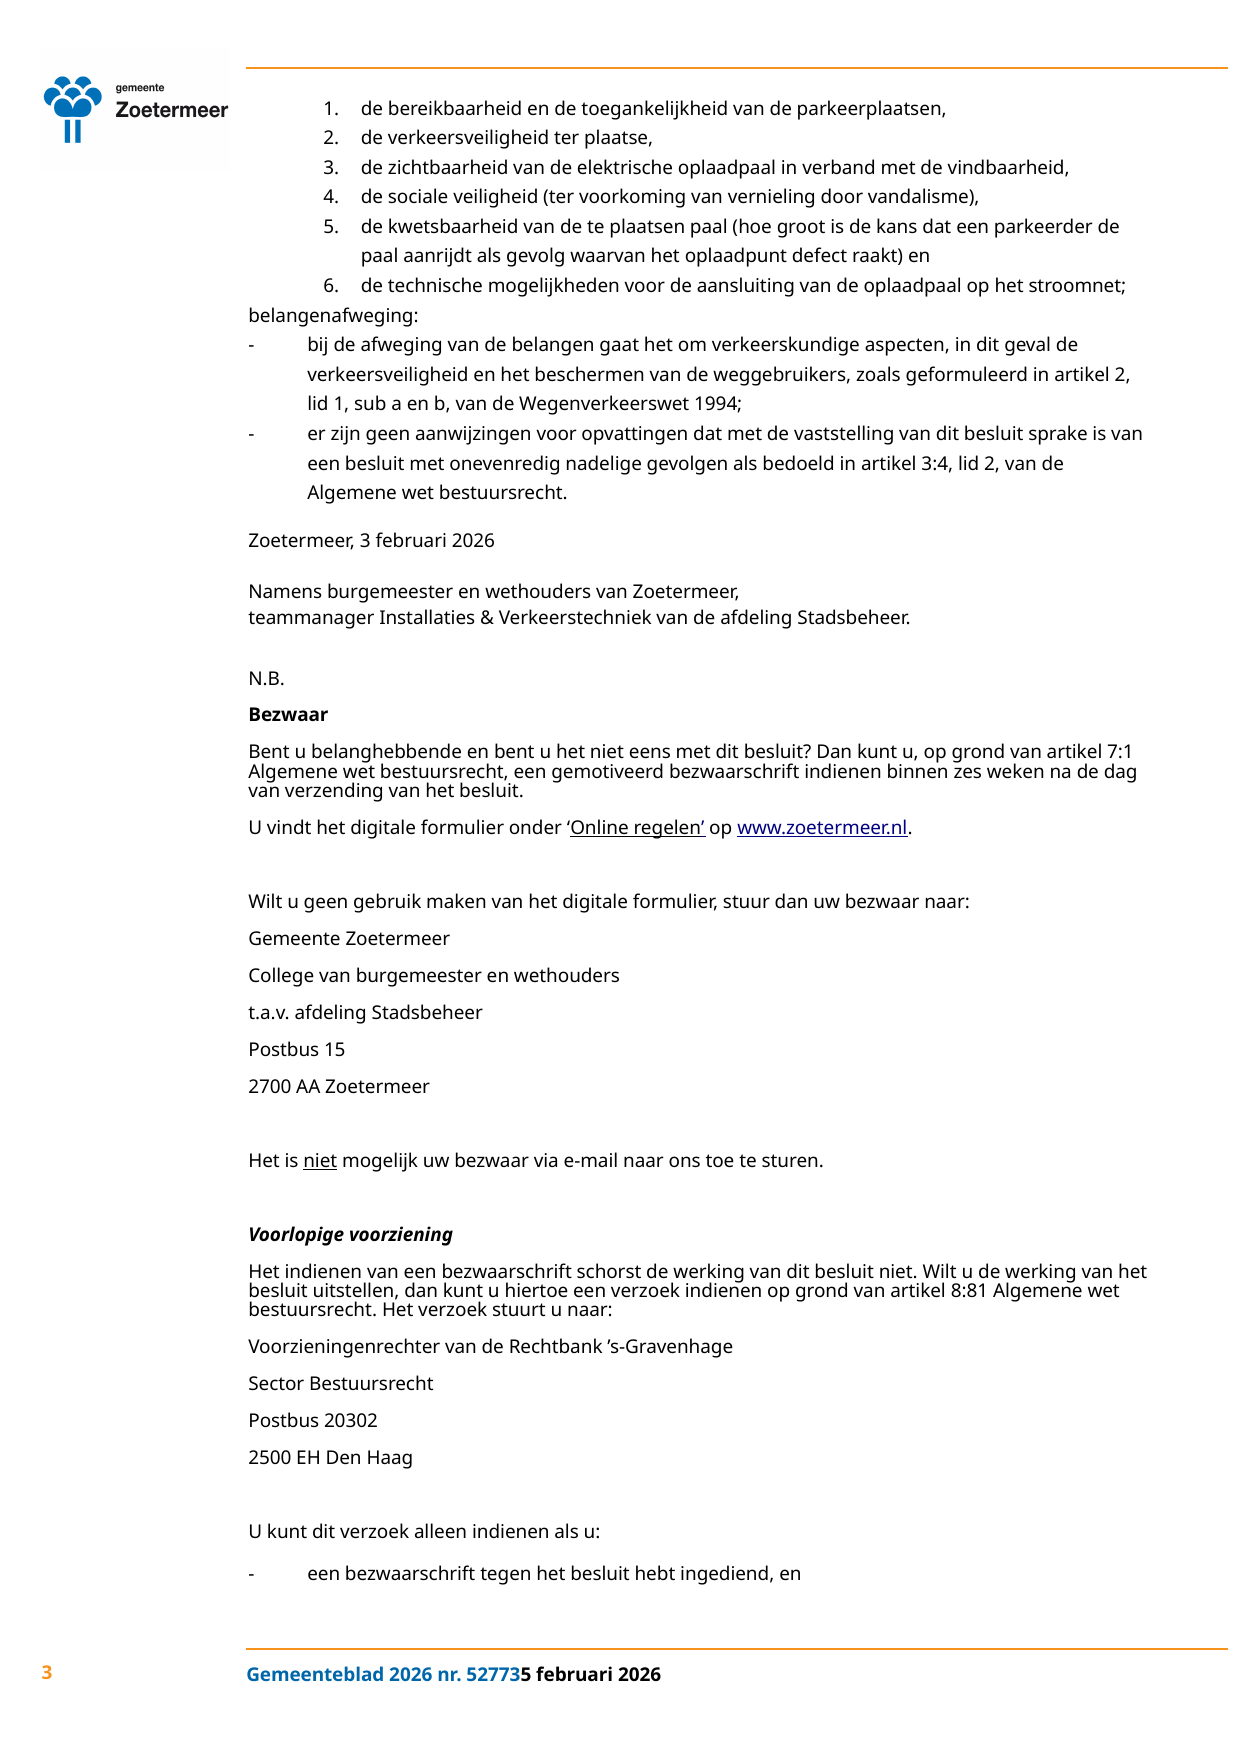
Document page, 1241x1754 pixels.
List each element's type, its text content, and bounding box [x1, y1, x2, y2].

list een bezwaarschrift tegen het besluit hebt ingediend, en [248, 1560, 1152, 1586]
list de technische mogelijkheden voor de aansluiting van de oplaadpaal op het stroomnet; [323, 272, 1152, 298]
text Postbus 15 [248, 1041, 1152, 1060]
text Bent u belanghebbende en bent u het niet eens met dit besluit? Dan kunt u, op grond van artikel 7:1 Algemene wet bestuursrecht, een gemotiveerd bezwaarschrift indienen binnen zes weken na de dag van verzending van het besluit. [248, 743, 1152, 801]
picture [41, 47, 231, 172]
text 2500 EH Den Haag [248, 1449, 1152, 1468]
text Voorzieningenrechter van de Rechtbank ’s-Gravenhage [248, 1338, 1152, 1357]
text College van burgemeester en wethouders [248, 967, 1152, 986]
list de sociale veiligheid (ter voorkoming van vernieling door vandalisme), [323, 183, 1152, 209]
text N.B. [248, 669, 1152, 689]
text 2700 AA Zoetermeer [248, 1078, 1152, 1097]
text Sector Bestuursrecht [248, 1375, 1152, 1394]
text t.a.v. afdeling Stadsbeheer [248, 1004, 1152, 1023]
text U kunt dit verzoek alleen indienen als u: [248, 1523, 1152, 1542]
text Het is niet mogelijk uw bezwaar via e-mail naar ons toe te sturen. [248, 1152, 1152, 1171]
list er zijn geen aanwijzingen voor opvattingen dat met de vaststelling van dit besluit sprake is van een besluit met onevenredig nadelige gevolgen als bedoeld in artikel 3:4, lid 2, van de Algemene wet bestuursrecht. [248, 420, 1152, 505]
list de bereikbaarheid en de toegankelijkheid van de parkeerplaatsen, [323, 95, 1152, 121]
text Namens burgemeester en wethouders van Zoetermeer, [248, 579, 1152, 604]
text Bezwaar [248, 706, 1152, 726]
list de zichtbaarheid van de elektrische oplaadpaal in verband met de vindbaarheid, [323, 154, 1152, 180]
text Gemeente Zoetermeer [248, 930, 1152, 949]
text belangenafweging: [248, 302, 1152, 328]
text Zoetermeer, 3 februari 2026 [248, 527, 1152, 553]
text Voorlopige voorziening [248, 1226, 1152, 1245]
text Het indienen van een bezwaarschrift schorst de werking van dit besluit niet. Wilt u de werking van het besluit uitstellen, dan kunt u hiertoe een verzoek indienen op grond van artikel 8:81 Algemene wet bestuursrecht. Het verzoek stuurt u naar: [248, 1263, 1152, 1321]
text Postbus 20302 [248, 1412, 1152, 1431]
text Wilt u geen gebruik maken van het digitale formulier, stuur dan uw bezwaar naar: [248, 893, 1152, 912]
text teammanager Installaties & Verkeerstechniek van de afdeling Stadsbeheer. [248, 604, 1152, 630]
list bij de afweging van de belangen gaat het om verkeerskundige aspecten, in dit geval de verkeersveiligheid en het beschermen van de weggebruikers, zoals geformuleerd in artikel 2, lid 1, sub a en b, van de Wegenverkeerswet 1994; [248, 331, 1152, 416]
list de kwetsbaarheid van de te plaatsen paal (hoe groot is de kans dat een parkeerder de paal aanrijdt als gevolg waarvan het oplaadpunt defect raakt) en [323, 213, 1152, 268]
text U vindt het digitale formulier onder ‘Online regelen’ op www.zoetermeer.nl. [248, 819, 1152, 838]
list de verkeersveiligheid ter plaatse, [323, 124, 1152, 150]
